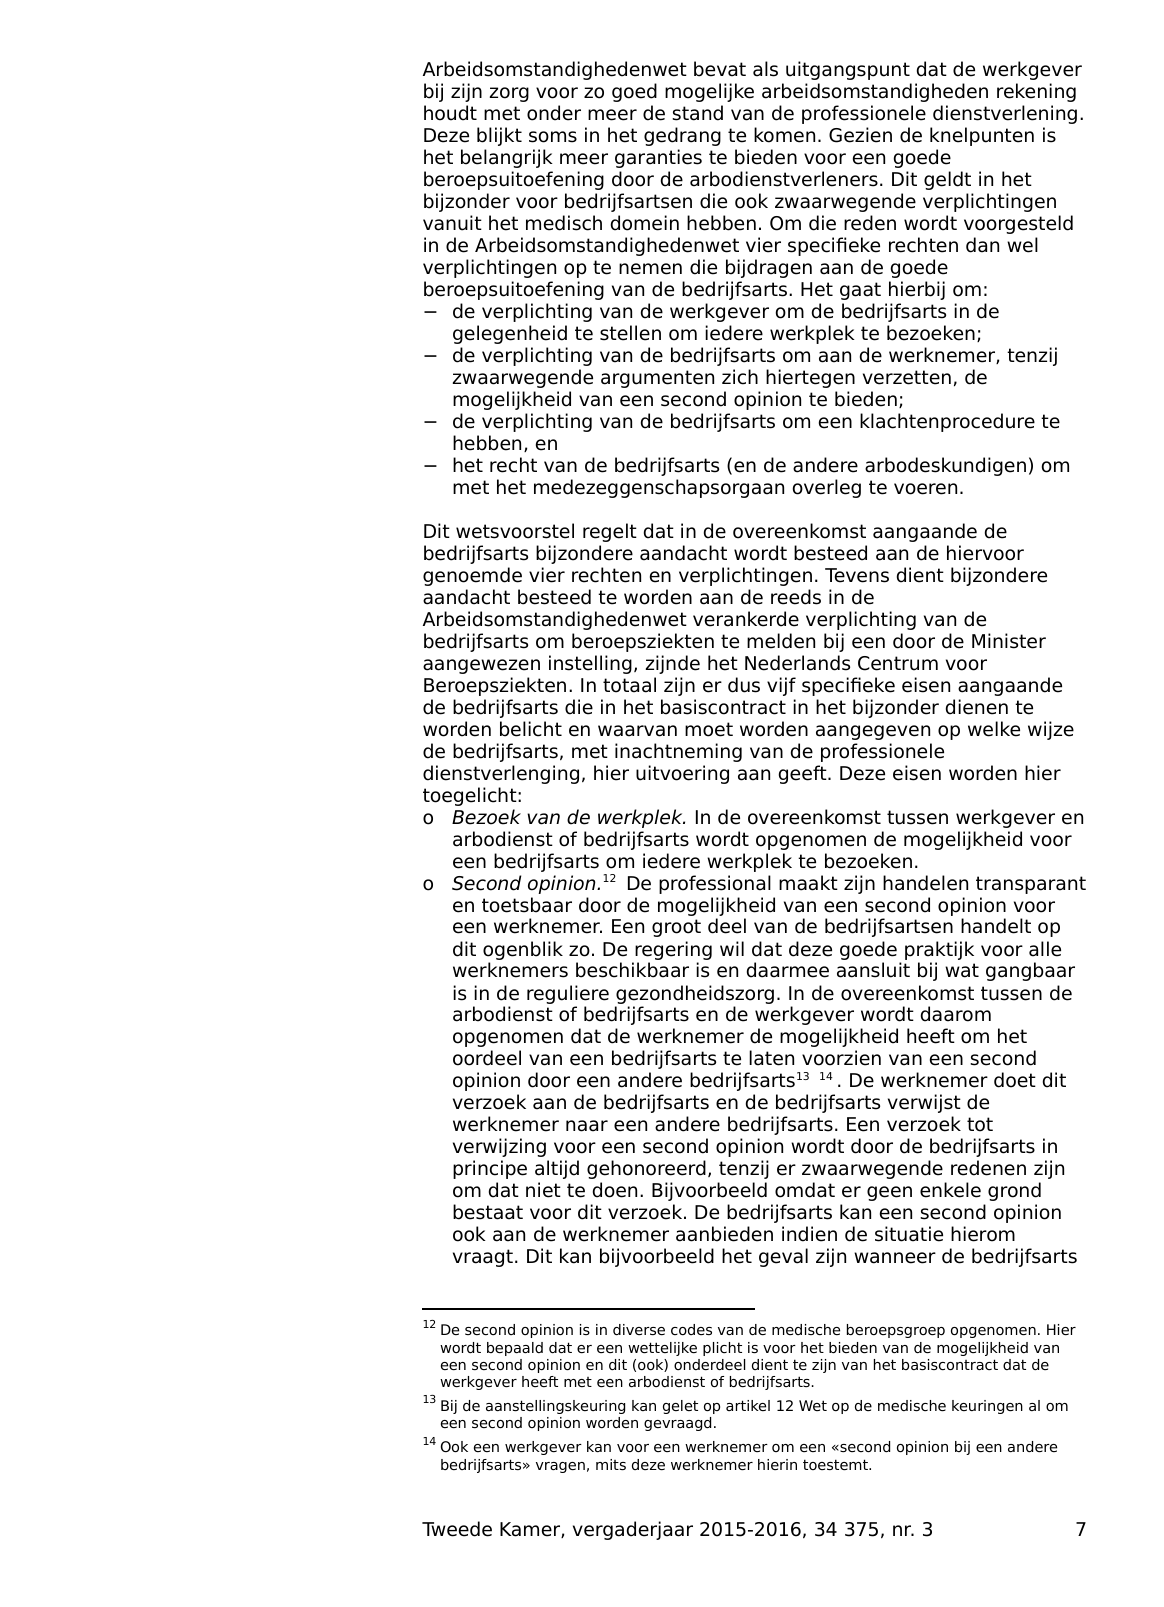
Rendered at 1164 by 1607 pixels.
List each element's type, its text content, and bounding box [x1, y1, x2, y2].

text − de verplichting van de bedrijfsarts om een klachtenprocedure te hebben, en [422, 411, 1087, 455]
text Arbeidsomstandighedenwet bevat als uitgangspunt dat de werkgever bij zijn zorg voor zo goed mogelijke arbeidsomstandigheden rekening houdt met onder meer de stand van de professionele dienstverlening. Deze blijkt soms in het gedrang te komen. Gezien de knelpunten is het belangrijk meer garanties te bieden voor een goede beroepsuitoefening door de arbodienstverleners. Dit geldt in het bijzonder voor bedrijfsartsen die ook zwaarwegende verplichtingen vanuit het medisch domein hebben. Om die reden wordt voorgesteld in de Arbeidsomstandighedenwet vier specifieke rechten dan wel verplichtingen op te nemen die bijdragen aan de goede beroepsuitoefening van de bedrijfsarts. Het gaat hierbij om: [422, 59, 1087, 301]
text Ook een werkgever kan voor een werknemer om een «second opinion bij een andere bedrijfsarts» vragen, mits deze werknemer hierin toestemt. [422, 1435, 1087, 1474]
text − de verplichting van de werkgever om de bedrijfsarts in de gelegenheid te stellen om iedere werkplek te bezoeken; [422, 301, 1087, 345]
text Bij de aanstellingskeuring kan gelet op artikel 12 Wet op de medische keuringen al om een second opinion worden gevraagd. [422, 1393, 1087, 1432]
text De second opinion is in diverse codes van de medische beroepsgroep opgenomen. Hier wordt bepaald dat er een wettelijke plicht is voor het bieden van de mogelijkheid van een second opinion en dit (ook) onderdeel dient te zijn van het basiscontract dat de werkgever heeft met een arbodienst of bedrijfsarts. [422, 1318, 1087, 1391]
text − het recht van de bedrijfsarts (en de andere arbodeskundigen) om met het medezeggenschapsorgaan overleg te voeren. [422, 455, 1087, 499]
text o Bezoek van de werkplek. In de overeenkomst tussen werkgever en arbodienst of bedrijfsarts wordt opgenomen de mogelijkheid voor een bedrijfsarts om iedere werkplek te bezoeken. [422, 807, 1087, 872]
text − de verplichting van de bedrijfsarts om aan de werknemer, tenzij zwaarwegende argumenten zich hiertegen verzetten, de mogelijkheid van een second opinion te bieden; [422, 345, 1087, 411]
text o Second opinion. De professional maakt zijn handelen transparant en toetsbaar door de mogelijkheid van een second opinion voor een werknemer. Een groot deel van de bedrijfsartsen handelt op dit ogenblik zo. De regering wil dat deze goede praktijk voor alle werknemers beschikbaar is en daarmee aansluit bij wat gangbaar is in de reguliere gezondheidszorg. In de overeenkomst tussen de arbodienst of bedrijfsarts en de werkgever wordt daarom opgenomen dat de werknemer de mogelijkheid heeft om het oordeel van een bedrijfsarts te laten voorzien van een second opinion door een andere bedrijfsarts . De werknemer doet dit verzoek aan de bedrijfsarts en de bedrijfsarts verwijst de werknemer naar een andere bedrijfsarts. Een verzoek tot verwijzing voor een second opinion wordt door de bedrijfsarts in principe altijd gehonoreerd, tenzij er zwaarwegende redenen zijn om dat niet te doen. Bijvoorbeeld omdat er geen enkele grond bestaat voor dit verzoek. De bedrijfsarts kan een second opinion ook aan de werknemer aanbieden indien de situatie hierom vraagt. Dit kan bijvoorbeeld het geval zijn wanneer de bedrijfsarts [422, 872, 1087, 1268]
text Dit wetsvoorstel regelt dat in de overeenkomst aangaande de bedrijfsarts bijzondere aandacht wordt besteed aan de hiervoor genoemde vier rechten en verplichtingen. Tevens dient bijzondere aandacht besteed te worden aan de reeds in de Arbeidsomstandighedenwet verankerde verplichting van de bedrijfsarts om beroepsziekten te melden bij een door de Minister aangewezen instelling, zijnde het Nederlands Centrum voor Beroepsziekten. In totaal zijn er dus vijf specifieke eisen aangaande de bedrijfsarts die in het basiscontract in het bijzonder dienen te worden belicht en waarvan moet worden aangegeven op welke wijze de bedrijfsarts, met inachtneming van de professionele dienstverlenging, hier uitvoering aan geeft. Deze eisen worden hier toegelicht: [422, 521, 1087, 807]
